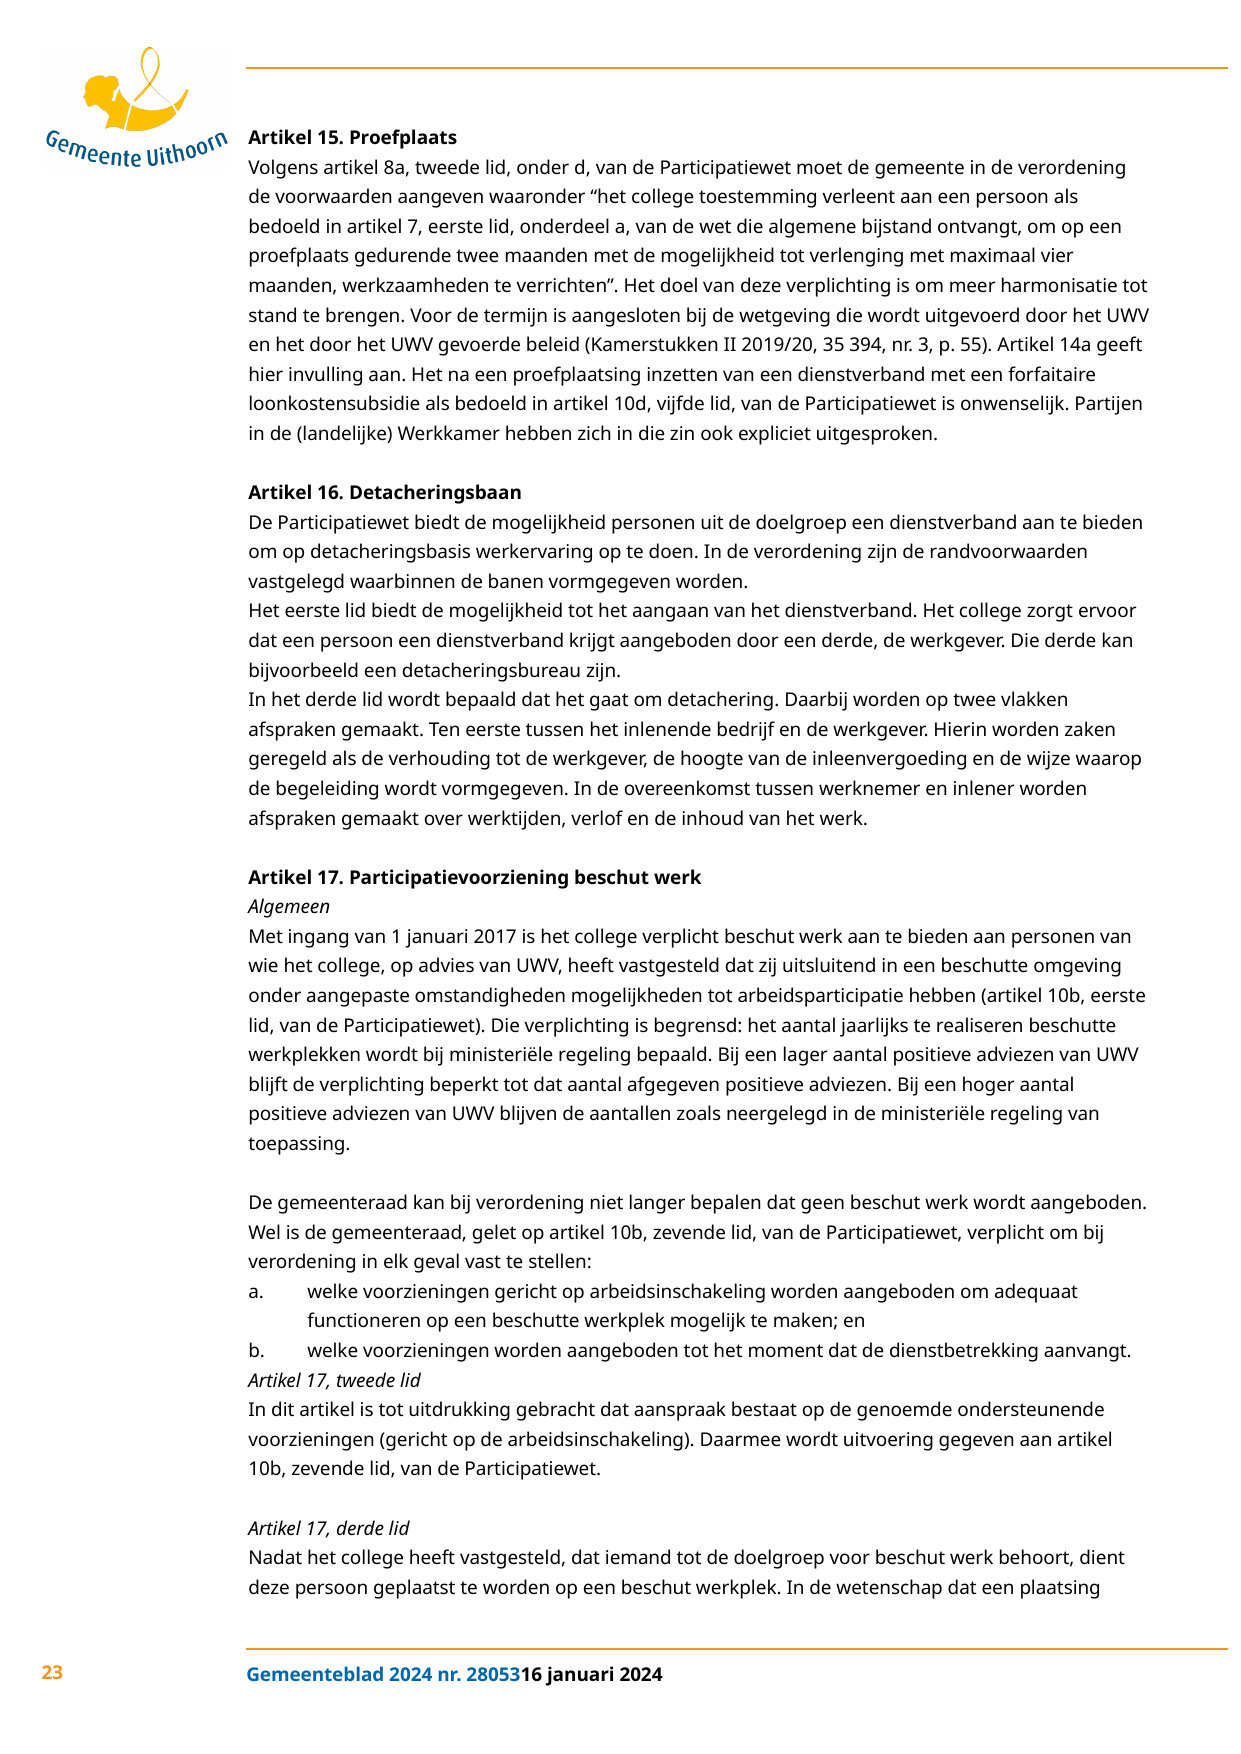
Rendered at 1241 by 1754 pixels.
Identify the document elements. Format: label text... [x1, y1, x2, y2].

text De Participatiewet biedt de mogelijkheid personen uit de doelgroep een dienstverband aan te bieden om op detacheringsbasis werkervaring op te doen. In de verordening zijn de randvoorwaarden vastgelegd waarbinnen de banen vormgegeven worden. [248, 509, 1152, 594]
text De gemeenteraad kan bij verordening niet langer bepalen dat geen beschut werk wordt aangeboden. Wel is de gemeenteraad, gelet op artikel 10b, zevende lid, van de Participatiewet, verplicht om bij verordening in elk geval vast te stellen: [248, 1189, 1152, 1274]
text Volgens artikel 8a, tweede lid, onder d, van de Participatiewet moet de gemeente in de verordening de voorwaarden aangeven waaronder “het college toestemming verleent aan een persoon als bedoeld in artikel 7, eerste lid, onderdeel a, van de wet die algemene bijstand ontvangt, om op een proefplaats gedurende twee maanden met de mogelijkheid tot verlenging met maximaal vier maanden, werkzaamheden te verrichten”. Het doel van deze verplichting is om meer harmonisatie tot stand te brengen. Voor de termijn is aangesloten bij de wetgeving die wordt uitgevoerd door het UWV en het door het UWV gevoerde beleid (Kamerstukken II 2019/20, 35 394, nr. 3, p. 55). Artikel 14a geeft hier invulling aan. Het na een proefplaatsing inzetten van een dienstverband met een forfaitaire loonkostensubsidie als bedoeld in artikel 10d, vijfde lid, van de Participatiewet is onwenselijk. Partijen in de (landelijke) Werkkamer hebben zich in die zin ook expliciet uitgesproken. [248, 154, 1152, 446]
text In dit artikel is tot uitdrukking gebracht dat aanspraak bestaat op de genoemde ondersteunende voorzieningen (gericht op de arbeidsinschakeling). Daarmee wordt uitvoering gegeven aan artikel 10b, zevende lid, van de Participatiewet. [248, 1396, 1152, 1481]
list welke voorzieningen worden aangeboden tot het moment dat de dienstbetrekking aanvangt. [248, 1337, 1152, 1363]
text Artikel 15. Proefplaats [248, 124, 1152, 150]
list welke voorzieningen gericht op arbeidsinschakeling worden aangeboden om adequaat functioneren op een beschutte werkplek mogelijk te maken; en [248, 1278, 1152, 1333]
picture [41, 47, 231, 172]
text Artikel 17, tweede lid [248, 1367, 1152, 1393]
text In het derde lid wordt bepaald dat het gaat om detachering. Daarbij worden op twee vlakken afspraken gemaakt. Ten eerste tussen het inlenende bedrijf en de werkgever. Hierin worden zaken geregeld als de verhouding tot de werkgever, de hoogte van de inleenvergoeding en de wijze waarop de begeleiding wordt vormgegeven. In de overeenkomst tussen werknemer en inlener worden afspraken gemaakt over werktijden, verlof en de inhoud van het werk. [248, 686, 1152, 831]
text Nadat het college heeft vastgesteld, dat iemand tot de doelgroep voor beschut werk behoort, dient deze persoon geplaatst te worden op een beschut werkplek. In de wetenschap dat een plaatsing [248, 1544, 1152, 1600]
text Artikel 17. Participatievoorziening beschut werk [248, 864, 1152, 890]
text Artikel 16. Detacheringsbaan [248, 479, 1152, 505]
text Algemeen [248, 893, 1152, 919]
text Het eerste lid biedt de mogelijkheid tot het aangaan van het dienstverband. Het college zorgt ervoor dat een persoon een dienstverband krijgt aangeboden door een derde, de werkgever. Die derde kan bijvoorbeeld een detacheringsbureau zijn. [248, 598, 1152, 683]
text Met ingang van 1 januari 2017 is het college verplicht beschut werk aan te bieden aan personen van wie het college, op advies van UWV, heeft vastgesteld dat zij uitsluitend in een beschutte omgeving onder aangepaste omstandigheden mogelijkheden tot arbeidsparticipatie hebben (artikel 10b, eerste lid, van de Participatiewet). Die verplichting is begrensd: het aantal jaarlijks te realiseren beschutte werkplekken wordt bij ministeriële regeling bepaald. Bij een lager aantal positieve adviezen van UWV blijft de verplichting beperkt tot dat aantal afgegeven positieve adviezen. Bij een hoger aantal positieve adviezen van UWV blijven de aantallen zoals neergelegd in de ministeriële regeling van toepassing. [248, 923, 1152, 1156]
text Artikel 17, derde lid [248, 1515, 1152, 1541]
